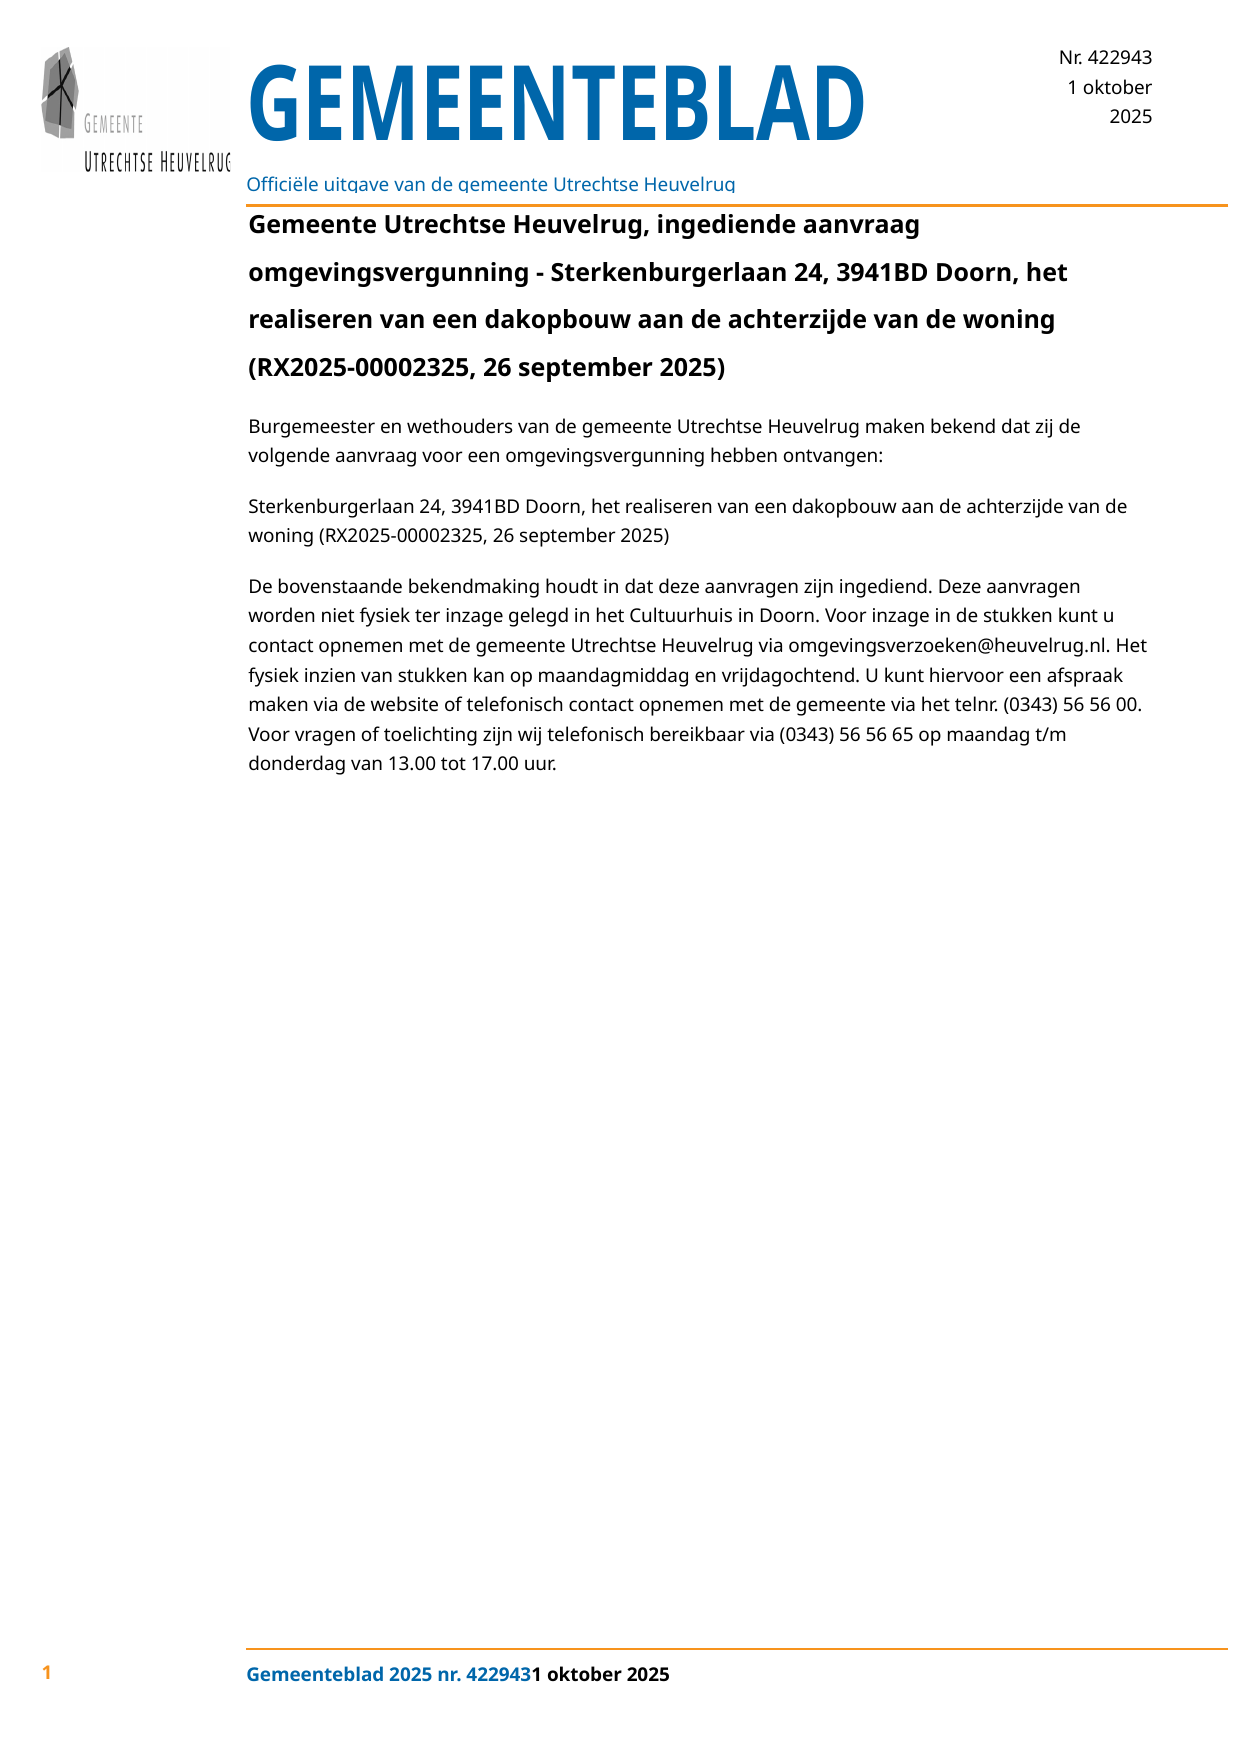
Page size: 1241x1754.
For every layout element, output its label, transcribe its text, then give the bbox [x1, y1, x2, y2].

text De bovenstaande bekendmaking houdt in dat deze aanvragen zijn ingediend. Deze aanvragen worden niet fysiek ter inzage gelegd in het Cultuurhuis in Doorn. Voor inzage in de stukken kunt u contact opnemen met de gemeente Utrechtse Heuvelrug via omgevingsverzoeken@heuvelrug.nl. Het fysiek inzien van stukken kan op maandagmiddag en vrijdagochtend. U kunt hiervoor een afspraak maken via de website of telefonisch contact opnemen met de gemeente via het telnr. (0343) 56 56 00. Voor vragen of toelichting zijn wij telefonisch bereikbaar via (0343) 56 56 65 op maandag t/m donderdag van 13.00 tot 17.00 uur. [248, 573, 1152, 776]
picture [41, 47, 231, 172]
text Burgemeester en wethouders van de gemeente Utrechtse Heuvelrug maken bekend dat zij de volgende aanvraag voor een omgevingsvergunning hebben ontvangen: [248, 413, 1152, 468]
text Gemeente Utrechtse Heuvelrug, ingediende aanvraag omgevingsvergunning - Sterkenburgerlaan 24, 3941BD Doorn, het realiseren van een dakopbouw aan de achterzijde van de woning (RX2025-00002325, 26 september 2025) [248, 207, 1152, 384]
text Sterkenburgerlaan 24, 3941BD Doorn, het realiseren van een dakopbouw aan de achterzijde van de woning (RX2025-00002325, 26 september 2025) [248, 493, 1152, 548]
